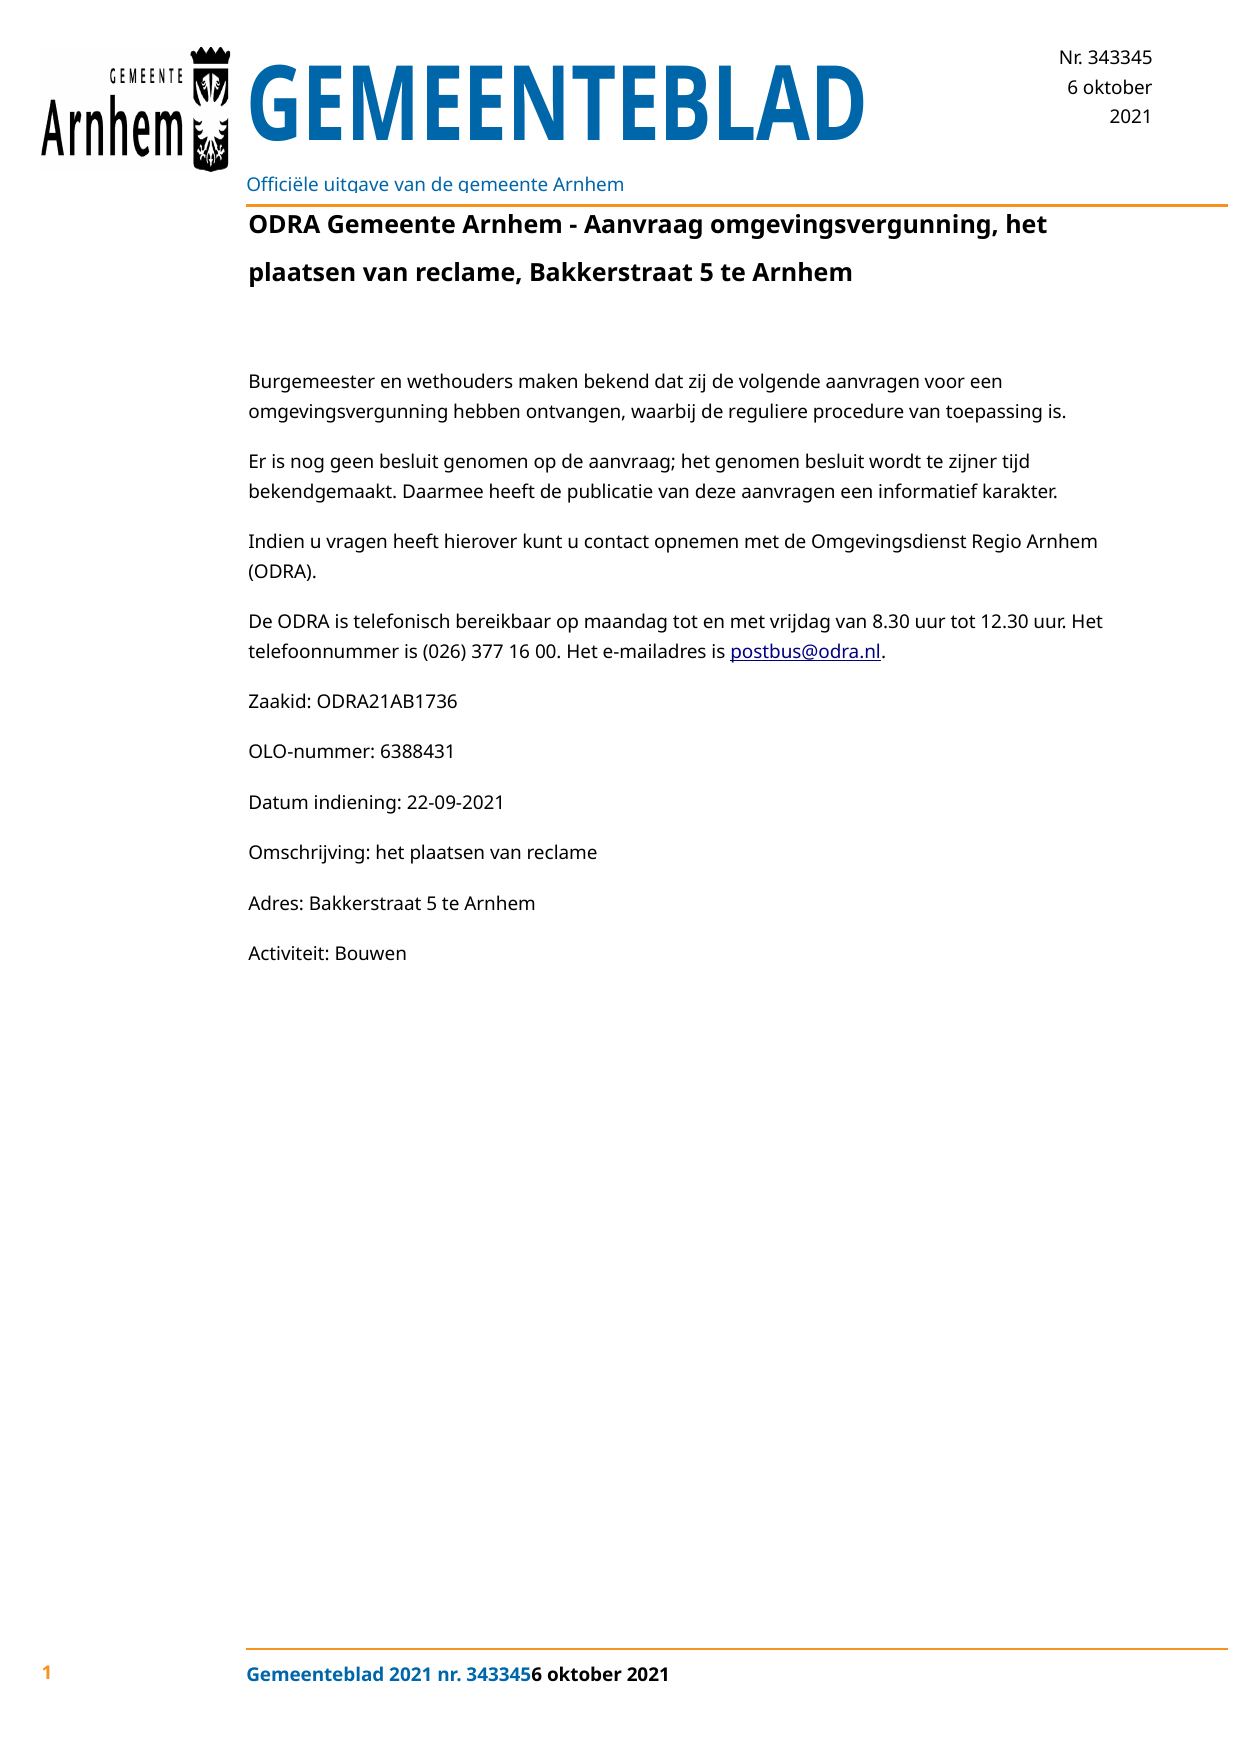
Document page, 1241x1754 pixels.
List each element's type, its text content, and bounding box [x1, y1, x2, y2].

text De ODRA is telefonisch bereikbaar op maandag tot en met vrijdag van 8.30 uur tot 12.30 uur. Het telefoonnummer is (026) 377 16 00. Het e-mailadres is postbus@odra.nl. [248, 608, 1152, 664]
text Zaakid: ODRA21AB1736 [248, 688, 1152, 714]
text Adres: Bakkerstraat 5 te Arnhem [248, 890, 1152, 916]
text Er is nog geen besluit genomen op de aanvraag; het genomen besluit wordt te zijner tijd bekendgemaakt. Daarmee heeft de publicatie van deze aanvragen een informatief karakter. [248, 448, 1152, 504]
text OLO-nummer: 6388431 [248, 739, 1152, 764]
text Indien u vragen heeft hierover kunt u contact opnemen met de Omgevingsdienst Regio Arnhem (ODRA). [248, 528, 1152, 584]
text Omschrijving: het plaatsen van reclame [248, 839, 1152, 865]
text Datum indiening: 22-09-2021 [248, 789, 1152, 815]
text Activiteit: Bouwen [248, 940, 1152, 966]
text ODRA Gemeente Arnhem - Aanvraag omgevingsvergunning, het plaatsen van reclame, Bakkerstraat 5 te Arnhem [248, 207, 1152, 288]
text Burgemeester en wethouders maken bekend dat zij de volgende aanvragen voor een omgevingsvergunning hebben ontvangen, waarbij de reguliere procedure van toepassing is. [248, 368, 1152, 424]
picture [41, 47, 231, 172]
